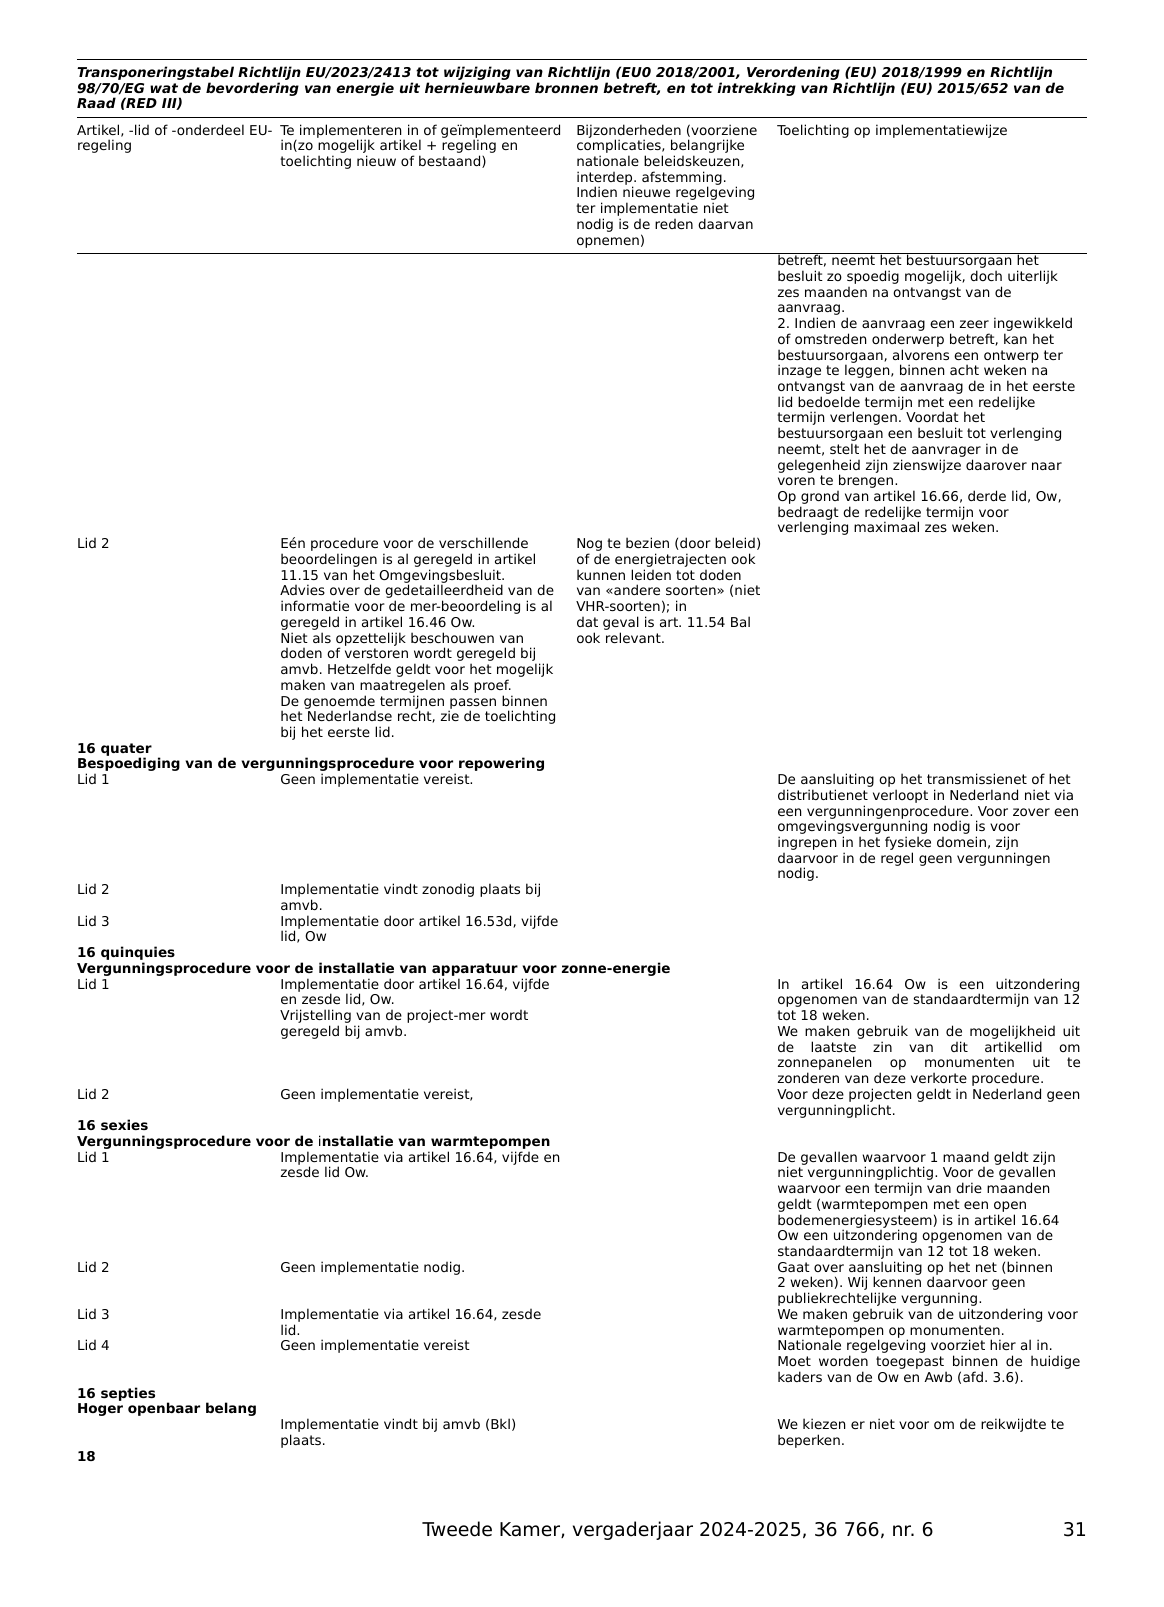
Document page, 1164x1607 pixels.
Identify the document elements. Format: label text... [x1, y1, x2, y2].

table_cell Lid 3 [77, 1307, 274, 1338]
table_cell Geen implementatie vereist. [274, 772, 570, 882]
table_cell In artikel 16.64 Ow is een uitzondering opgenomen van de standaardtermijn van 12 tot 18 weken. We maken gebruik van de mogelijkheid uit de laatste zin van dit artikellid om zonnepanelen op monumenten uit te zonderen van deze verkorte procedure. [771, 976, 1087, 1087]
table_cell [570, 254, 771, 536]
table_cell 16 quater Bespoediging van de vergunningsprocedure voor repowering [77, 741, 1087, 772]
table_cell Eén procedure voor de verschillende beoordelingen is al geregeld in artikel 11.15 van het Omgevingsbesluit. Advies over de gedetailleerdheid van de informatie voor de mer-beoordeling is al geregeld in artikel 16.46 Ow. Niet als opzettelijk beschouwen van doden of verstoren wordt geregeld bij amvb. Hetzelfde geldt voor het mogelijk maken van maatregelen als proef. De genoemde termijnen passen binnen het Nederlandse recht, zie de toelichting bij het eerste lid. [274, 536, 570, 741]
table_cell 16 septies Hoger openbaar belang [77, 1385, 1087, 1417]
table_cell [570, 1417, 771, 1448]
table_cell betreft, neemt het bestuursorgaan het besluit zo spoedig mogelijk, doch uiterlijk zes maanden na ontvangst van de aanvraag. 2. Indien de aanvraag een zeer ingewikkeld of omstreden onderwerp betreft, kan het bestuursorgaan, alvorens een ontwerp ter inzage te leggen, binnen acht weken na ontvangst van de aanvraag de in het eerste lid bedoelde termijn met een redelijke termijn verlengen. Voordat het bestuursorgaan een besluit tot verlenging neemt, stelt het de aanvrager in de gelegenheid zijn zienswijze daarover naar voren te brengen. Op grond van artikel 16.66, derde lid, Ow, bedraagt de redelijke termijn voor verlenging maximaal zes weken. [771, 254, 1087, 536]
table_cell 18 [77, 1448, 1087, 1464]
table_cell We kiezen er niet voor om de reikwijdte te beperken. [771, 1417, 1087, 1448]
table_cell Lid 2 [77, 1087, 274, 1118]
table_cell [570, 1087, 771, 1118]
table_cell Lid 4 [77, 1338, 274, 1385]
table_cell [570, 772, 771, 882]
table_cell Implementatie door artikel 16.53d, vijfde lid, Ow [274, 914, 570, 945]
table_cell Geen implementatie nodig. [274, 1260, 570, 1307]
table_cell Implementatie vindt zonodig plaats bij amvb. [274, 882, 570, 913]
table_cell [570, 1260, 771, 1307]
table_cell Lid 2 [77, 536, 274, 741]
table_cell Lid 2 [77, 882, 274, 913]
table_cell [771, 882, 1087, 913]
table_cell [570, 1150, 771, 1259]
table_cell Nog te bezien (door beleid) of de energietrajecten ook kunnen leiden tot doden van «andere soorten» (niet VHR-soorten); in dat geval is art. 11.54 Bal ook relevant. [570, 536, 771, 741]
table_cell Voor deze projecten geldt in Nederland geen vergunningplicht. [771, 1087, 1087, 1118]
table_cell Lid 3 [77, 914, 274, 945]
table_cell [570, 976, 771, 1087]
table_cell [570, 1338, 771, 1385]
table_cell Nationale regelgeving voorziet hier al in. Moet worden toegepast binnen de huidige kaders van de Ow en Awb (afd. 3.6). [771, 1338, 1087, 1385]
table_cell Implementatie door artikel 16.64, vijfde en zesde lid, Ow. Vrijstelling van de project-mer wordt geregeld bij amvb. [274, 976, 570, 1087]
table_cell Lid 1 [77, 976, 274, 1087]
table_header Transponeringstabel Richtlijn EU/2023/2413 tot wijziging van Richtlijn (EU0 2018/2001, Verordening (EU) 2018/1999 en Richtlijn 98/70/EG wat de bevordering van energie uit hernieuwbare bronnen betreft, en tot intrekking van Richtlijn (EU) 2015/652 van de Raad (RED III) [77, 60, 1087, 117]
table_cell Geen implementatie vereist, [274, 1087, 570, 1118]
table_cell [771, 536, 1087, 741]
table_cell [570, 914, 771, 945]
table_cell Implementatie via artikel 16.64, vijfde en zesde lid Ow. [274, 1150, 570, 1259]
table_cell [771, 914, 1087, 945]
table_cell [77, 254, 274, 536]
table_cell Geen implementatie vereist [274, 1338, 570, 1385]
table_cell Te implementeren in of geïmplementeerd in(zo mogelijk artikel + regeling en toelichting nieuw of bestaand) [274, 118, 570, 253]
table_cell [77, 1417, 274, 1448]
table_cell Implementatie vindt bij amvb (Bkl) plaats. [274, 1417, 570, 1448]
table_cell Gaat over aansluiting op het net (binnen 2 weken). Wij kennen daarvoor geen publiekrechtelijke vergunning. [771, 1260, 1087, 1307]
table_cell Toelichting op implementatiewijze [771, 118, 1087, 253]
table_cell 16 sexies Vergunningsprocedure voor de installatie van warmtepompen [77, 1118, 1087, 1149]
table_cell De gevallen waarvoor 1 maand geldt zijn niet vergunningplichtig. Voor de gevallen waarvoor een termijn van drie maanden geldt (warmtepompen met een open bodemenergiesysteem) is in artikel 16.64 Ow een uitzondering opgenomen van de standaardtermijn van 12 tot 18 weken. [771, 1150, 1087, 1259]
table_cell Bijzonderheden (voorziene complicaties, belangrijke nationale beleidskeuzen, interdep. afstemming. Indien nieuwe regelgeving ter implementatie niet nodig is de reden daarvan opnemen) [570, 118, 771, 253]
table_cell Artikel, -lid of -onderdeel EU-regeling [77, 118, 274, 253]
table_cell 16 quinquies Vergunningsprocedure voor de installatie van apparatuur voor zonne-energie [77, 945, 1087, 976]
table_cell We maken gebruik van de uitzondering voor warmtepompen op monumenten. [771, 1307, 1087, 1338]
table_cell Lid 1 [77, 1150, 274, 1259]
table_cell Lid 2 [77, 1260, 274, 1307]
table_cell [570, 1307, 771, 1338]
table_cell [570, 882, 771, 913]
table_cell Implementatie via artikel 16.64, zesde lid. [274, 1307, 570, 1338]
table_cell De aansluiting op het transmissienet of het distributienet verloopt in Nederland niet via een vergunningenprocedure. Voor zover een omgevingsvergunning nodig is voor ingrepen in het fysieke domein, zijn daarvoor in de regel geen vergunningen nodig. [771, 772, 1087, 882]
table_cell Lid 1 [77, 772, 274, 882]
table_cell [274, 254, 570, 536]
